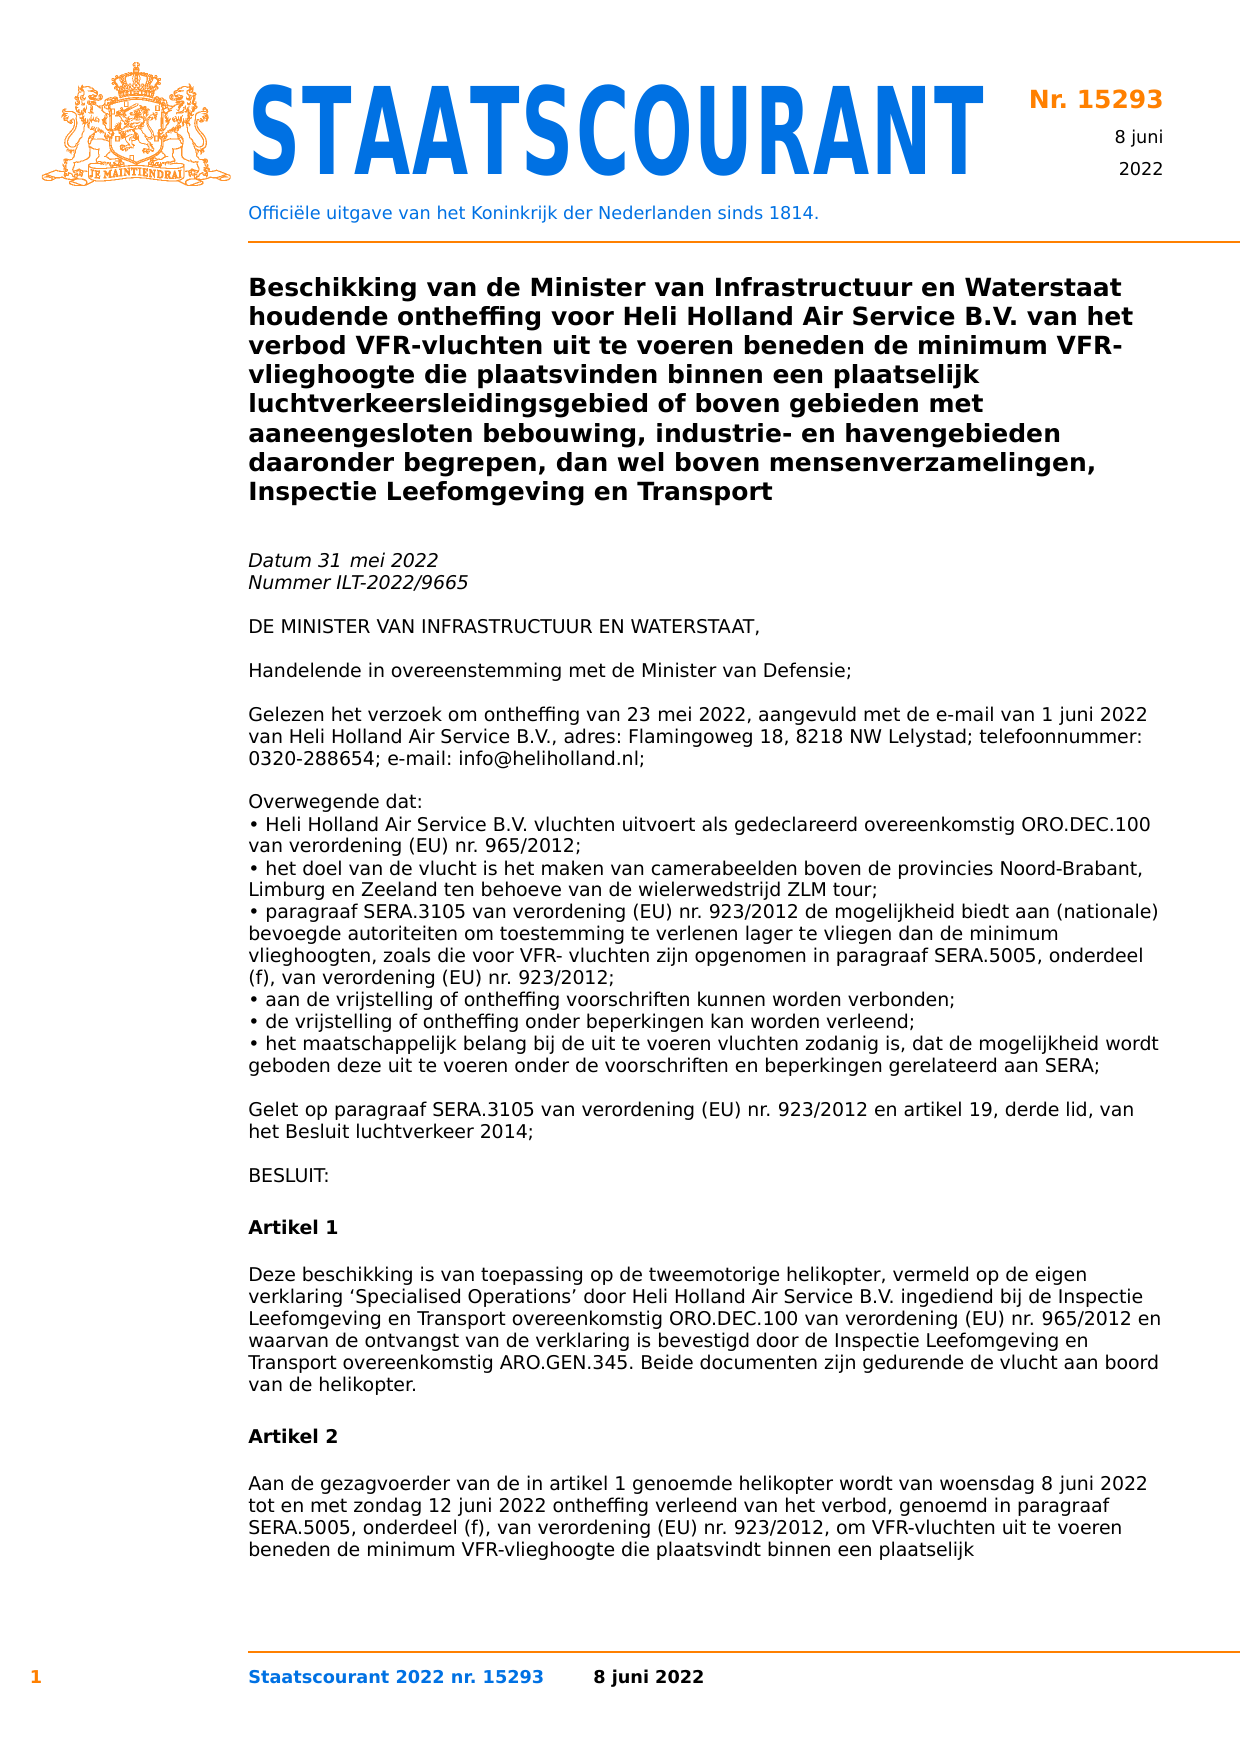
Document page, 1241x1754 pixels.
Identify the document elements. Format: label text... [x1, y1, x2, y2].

text Deze beschikking is van toepassing op de tweemotorige helikopter, vermeld op de eigen verklaring ‘Specialised Operations’ door Heli Holland Air Service B.V. ingediend bij de Inspectie Leefomgeving en Transport overeenkomstig ORO.DEC.100 van verordening (EU) nr. 965/2012 en waarvan de ontvangst van de verklaring is bevestigd door de Inspectie Leefomgeving en Transport overeenkomstig ARO.GEN.345. Beide documenten zijn gedurende de vlucht aan boord van de helikopter. [248, 1264, 1163, 1396]
table_cell 8 juni [998, 121, 1240, 153]
table_header STAATSCOURANT [248, 62, 998, 203]
text BESLUIT: [248, 1165, 1163, 1187]
text • paragraaf SERA.3105 van verordening (EU) nr. 923/2012 de mogelijkheid biedt aan (nationale) bevoegde autoriteiten om toestemming te verlenen lager te vliegen dan de minimum vlieghoogten, zoals die voor VFR- vluchten zijn opgenomen in paragraaf SERA.5005, onderdeel (f), van verordening (EU) nr. 923/2012; [248, 901, 1163, 989]
text Datum 31 mei 2022 [248, 550, 1163, 572]
table_cell Officiële uitgave van het Koninkrijk der Nederlanden sinds 1814. [248, 203, 1240, 241]
text Gelezen het verzoek om ontheffing van 23 mei 2022, aangevuld met de e-mail van 1 juni 2022 van Heli Holland Air Service B.V., adres: Flamingoweg 18, 8218 NW Lelystad; telefoonnummer: 0320-288654; e-mail: info@heliholland.nl; [248, 704, 1163, 769]
text Aan de gezagvoerder van de in artikel 1 genoemde helikopter wordt van woensdag 8 juni 2022 tot en met zondag 12 juni 2022 ontheffing verleend van het verbod, genoemd in paragraaf SERA.5005, onderdeel (f), van verordening (EU) nr. 923/2012, om VFR-vluchten uit te voeren beneden de minimum VFR-vlieghoogte die plaatsvindt binnen een plaatselijk [248, 1473, 1163, 1561]
text Gelet op paragraaf SERA.3105 van verordening (EU) nr. 923/2012 en artikel 19, derde lid, van het Besluit luchtverkeer 2014; [248, 1099, 1163, 1143]
table_header [25, 62, 248, 241]
text Nummer ILT-2022/9665 [248, 572, 1163, 594]
text • aan de vrijstelling of ontheffing voorschriften kunnen worden verbonden; [248, 989, 1163, 1011]
text DE MINISTER VAN INFRASTRUCTUUR EN WATERSTAAT, [248, 616, 1163, 638]
picture [41, 62, 231, 186]
subtitle Artikel 1 [248, 1217, 1163, 1239]
subtitle Artikel 2 [248, 1426, 1163, 1448]
text Overwegende dat: [248, 791, 1163, 813]
table_cell 2022 [998, 153, 1240, 203]
text • de vrijstelling of ontheffing onder beperkingen kan worden verleend; [248, 1011, 1163, 1033]
text • het doel van de vlucht is het maken van camerabeelden boven de provincies Noord-Brabant, Limburg en Zeeland ten behoeve van de wielerwedstrijd ZLM tour; [248, 857, 1163, 901]
text • het maatschappelijk belang bij de uit te voeren vluchten zodanig is, dat de mogelijkheid wordt geboden deze uit te voeren onder de voorschriften en beperkingen gerelateerd aan SERA; [248, 1033, 1163, 1077]
table_header Nr. 15293 [998, 62, 1240, 121]
subtitle Beschikking van de Minister van Infrastructuur en Waterstaat houdende ontheffing voor Heli Holland Air Service B.V. van het verbod VFR-vluchten uit te voeren beneden de minimum VFR-vlieghoogte die plaatsvinden binnen een plaatselijk luchtverkeersleidingsgebied of boven gebieden met aaneengesloten bebouwing, industrie- en havengebieden daaronder begrepen, dan wel boven mensenverzamelingen, Inspectie Leefomgeving en Transport [248, 273, 1163, 506]
text Handelende in overeenstemming met de Minister van Defensie; [248, 660, 1163, 682]
text • Heli Holland Air Service B.V. vluchten uitvoert als gedeclareerd overeenkomstig ORO.DEC.100 van verordening (EU) nr. 965/2012; [248, 813, 1163, 857]
